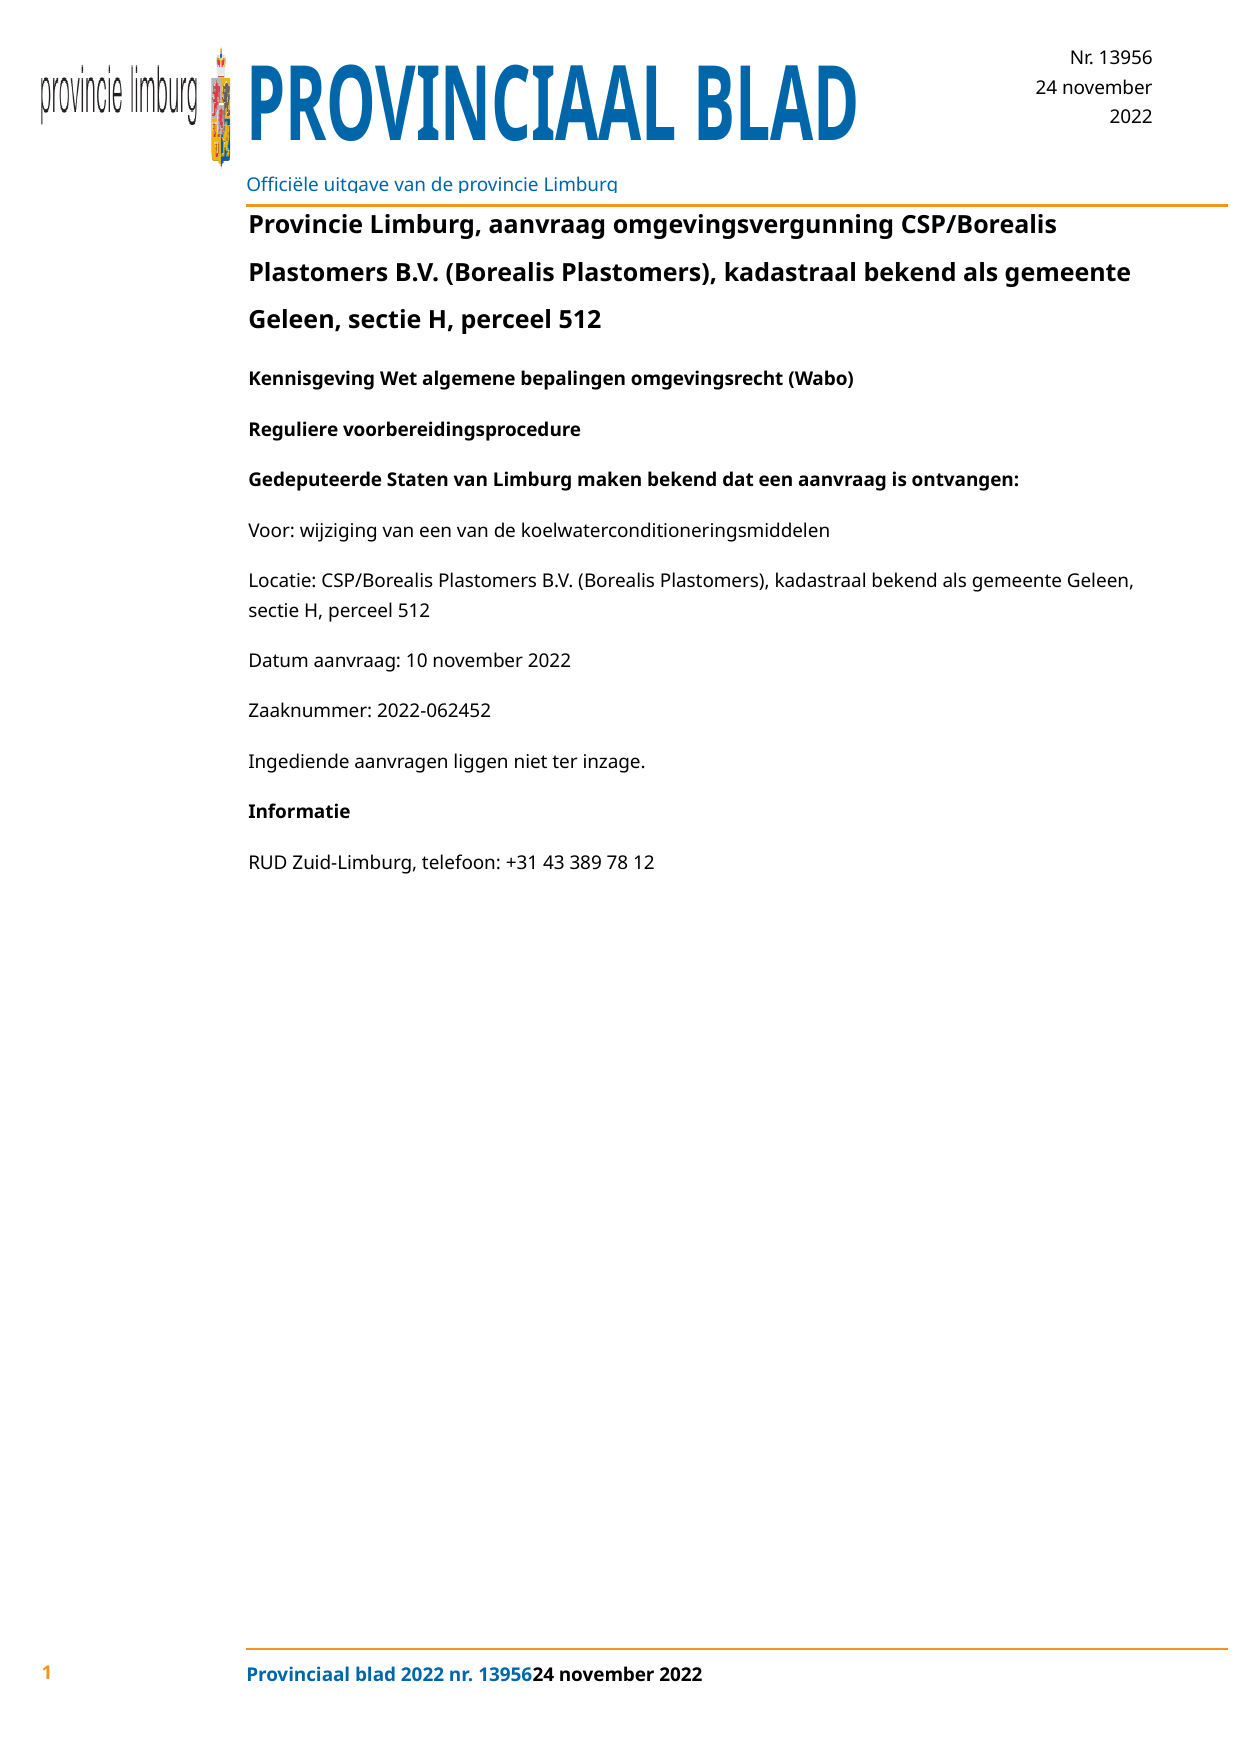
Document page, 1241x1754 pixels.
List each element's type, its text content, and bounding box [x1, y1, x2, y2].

text RUD Zuid-Limburg, telefoon: +31 43 389 78 12 [248, 849, 1152, 874]
text Voor: wijziging van een van de koelwaterconditioneringsmiddelen [248, 517, 1152, 542]
text Gedeputeerde Staten van Limburg maken bekend dat een aanvraag is ontvangen: [248, 466, 1152, 492]
text Provincie Limburg, aanvraag omgevingsvergunning CSP/Borealis Plastomers B.V. (Borealis Plastomers), kadastraal bekend als gemeente Geleen, sectie H, perceel 512 [248, 207, 1152, 336]
text Reguliere voorbereidingsprocedure [248, 416, 1152, 442]
text Informatie [248, 798, 1152, 824]
text Ingediende aanvragen liggen niet ter inzage. [248, 748, 1152, 774]
text Kennisgeving Wet algemene bepalingen omgevingsrecht (Wabo) [248, 366, 1152, 391]
text Datum aanvraag: 10 november 2022 [248, 647, 1152, 673]
picture [41, 47, 231, 172]
text Zaaknummer: 2022-062452 [248, 698, 1152, 723]
text Locatie: CSP/Borealis Plastomers B.V. (Borealis Plastomers), kadastraal bekend als gemeente Geleen, sectie H, perceel 512 [248, 567, 1152, 622]
